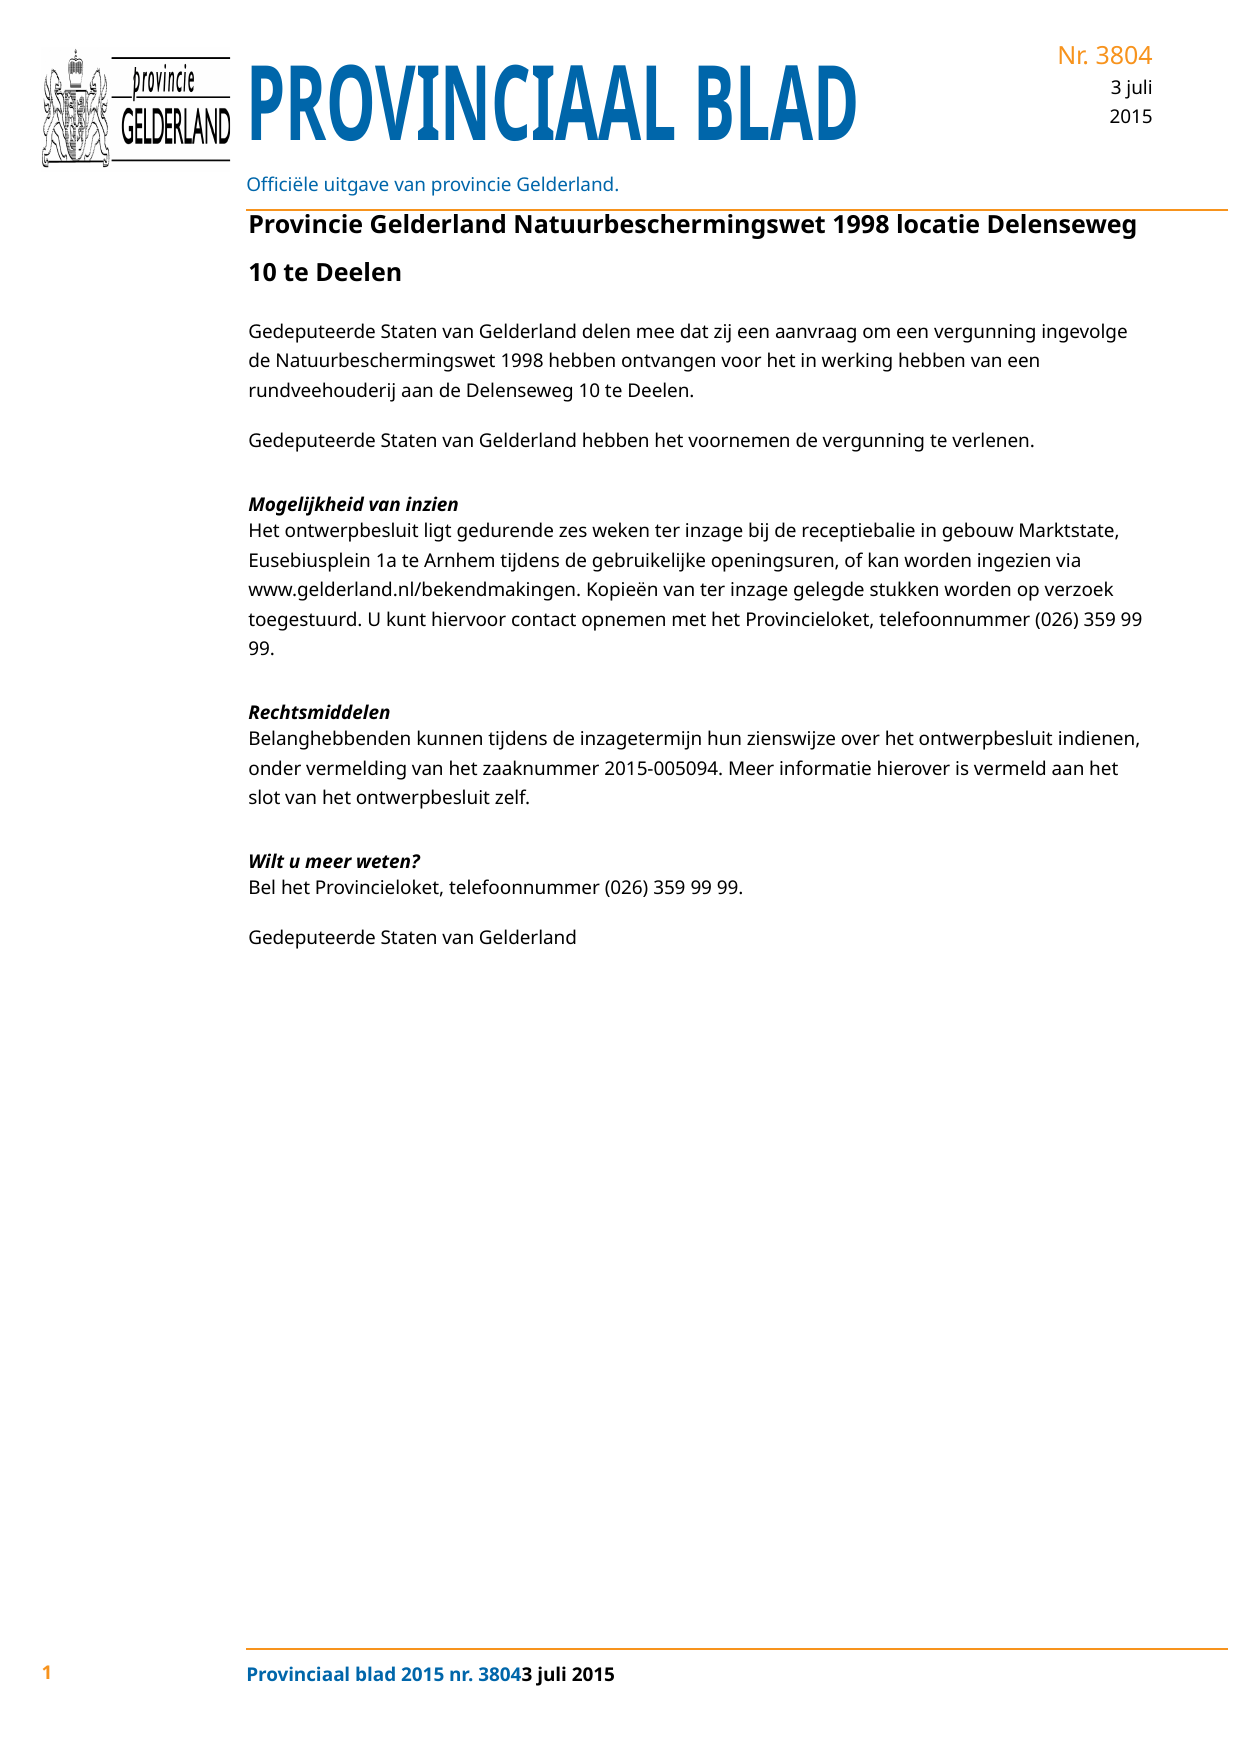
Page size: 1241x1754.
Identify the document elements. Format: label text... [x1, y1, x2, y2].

text Rechtsmiddelen [248, 699, 1152, 725]
text Bel het Provincieloket, telefoonnummer (026) 359 99 99. [248, 874, 1152, 900]
text Het ontwerpbesluit ligt gedurende zes weken ter inzage bij de receptiebalie in gebouw Marktstate, Eusebiusplein 1a te Arnhem tijdens de gebruikelijke openingsuren, of kan worden ingezien via www.gelderland.nl/bekendmakingen. Kopieën van ter inzage gelegde stukken worden op verzoek toegestuurd. U kunt hiervoor contact opnemen met het Provincieloket, telefoonnummer (026) 359 99 99. [248, 517, 1152, 661]
picture [41, 47, 231, 172]
text Gedeputeerde Staten van Gelderland delen mee dat zij een aanvraag om een vergunning ingevolge de Natuurbeschermingswet 1998 hebben ontvangen voor het in werking hebben van een rundveehouderij aan de Delenseweg 10 te Deelen. [248, 318, 1152, 403]
text Belanghebbenden kunnen tijdens de inzagetermijn hun zienswijze over het ontwerpbesluit indienen, onder vermelding van het zaaknummer 2015-005094. Meer informatie hierover is vermeld aan het slot van het ontwerpbesluit zelf. [248, 725, 1152, 810]
text Gedeputeerde Staten van Gelderland [248, 924, 1152, 950]
text Gedeputeerde Staten van Gelderland hebben het voornemen de vergunning te verlenen. [248, 427, 1152, 453]
text Wilt u meer weten? [248, 848, 1152, 874]
text Provincie Gelderland Natuurbeschermingswet 1998 locatie Delenseweg 10 te Deelen [248, 211, 1152, 288]
text Mogelijkheid van inzien [248, 491, 1152, 517]
